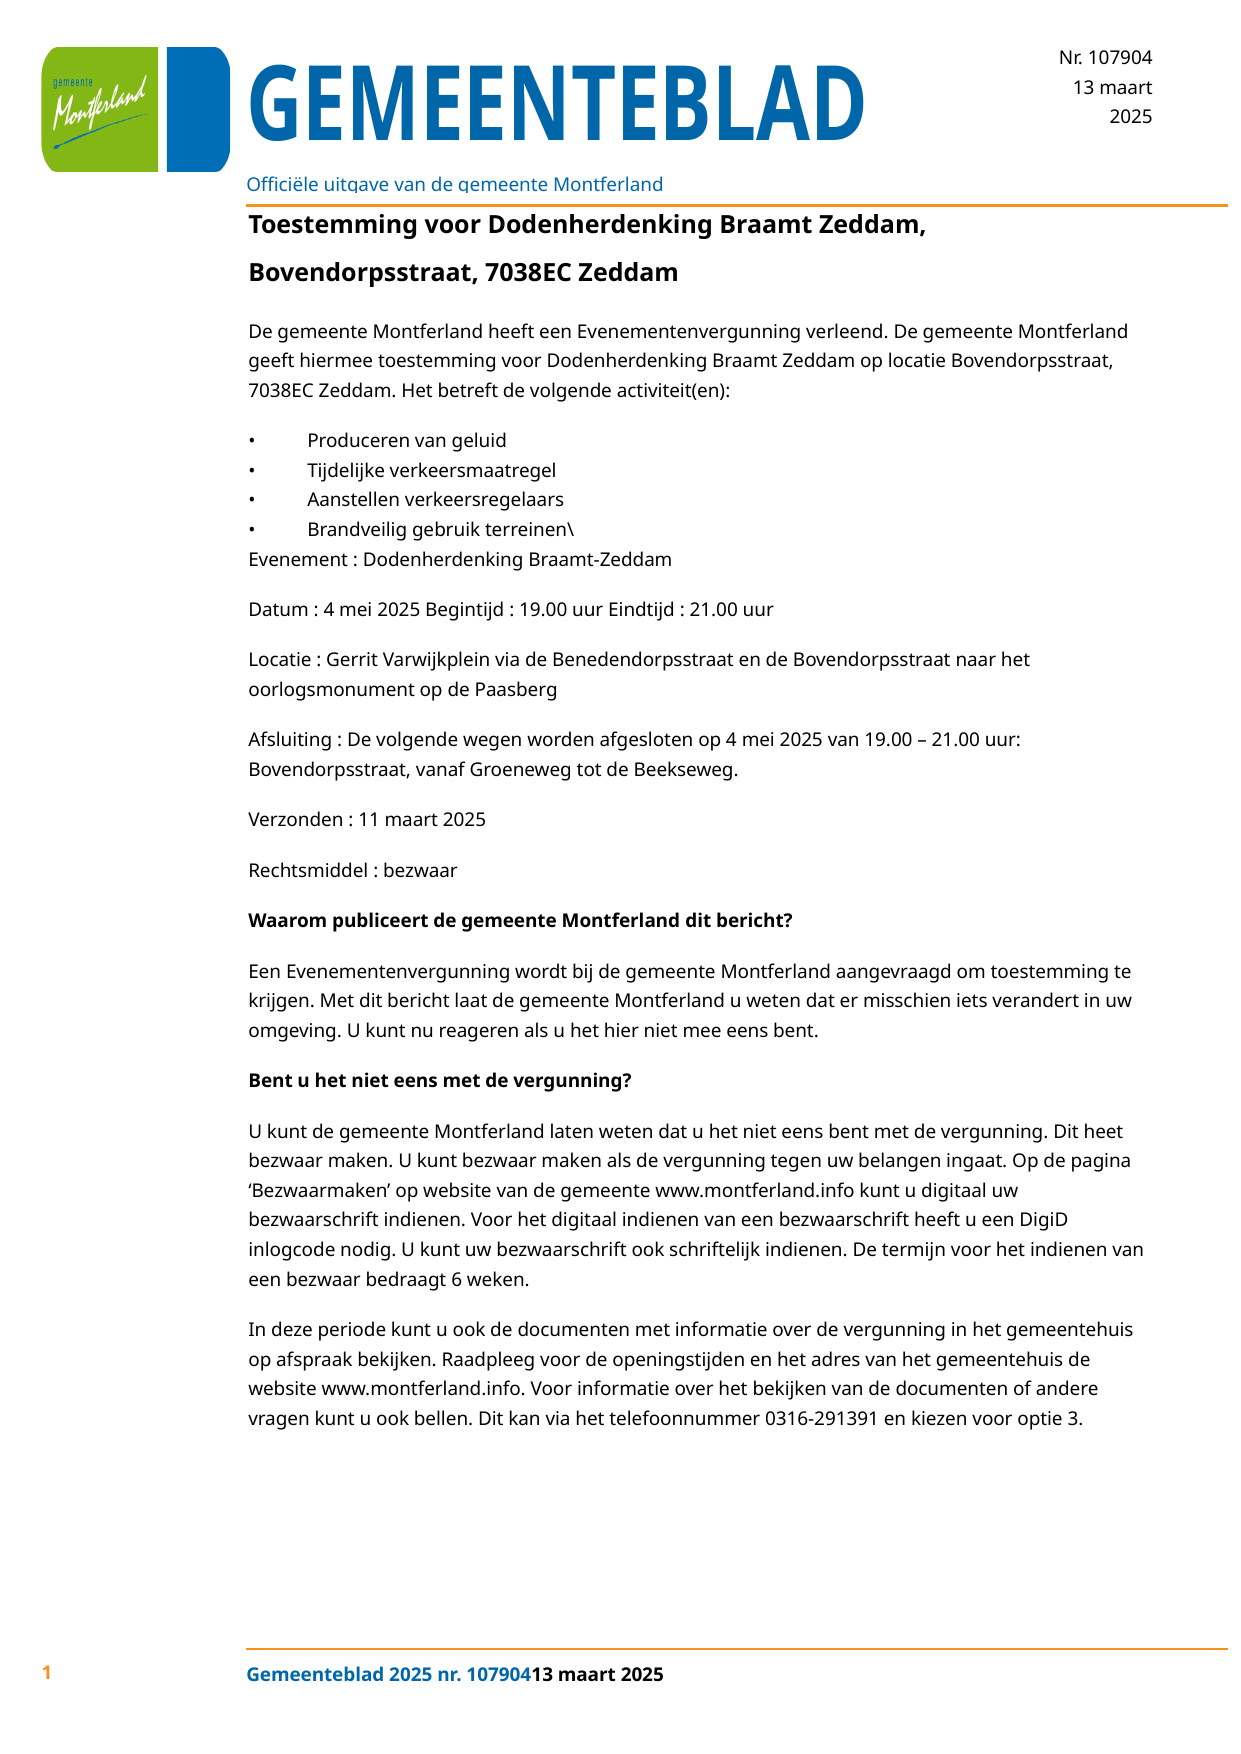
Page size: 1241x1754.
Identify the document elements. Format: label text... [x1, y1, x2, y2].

text De gemeente Montferland heeft een Evenementenvergunning verleend. De gemeente Montferland geeft hiermee toestemming voor Dodenherdenking Braamt Zeddam op locatie Bovendorpsstraat, 7038EC Zeddam. Het betreft de volgende activiteit(en): [248, 318, 1152, 403]
text In deze periode kunt u ook de documenten met informatie over de vergunning in het gemeentehuis op afspraak bekijken. Raadpleeg voor de openingstijden en het adres van het gemeentehuis de website www.montferland.info. Voor informatie over het bekijken van de documenten of andere vragen kunt u ook bellen. Dit kan via het telefoonnummer 0316-291391 en kiezen voor optie 3. [248, 1316, 1152, 1431]
list Tijdelijke verkeersmaatregel [248, 457, 1152, 483]
text Rechtsmiddel : bezwaar [248, 857, 1152, 883]
text Waarom publiceert de gemeente Montferland dit bericht? [248, 907, 1152, 933]
text Afsluiting : De volgende wegen worden afgesloten op 4 mei 2025 van 19.00 – 21.00 uur: Bovendorpsstraat, vanaf Groeneweg tot de Beekseweg. [248, 727, 1152, 782]
list Brandveilig gebruik terreinen\ [248, 516, 1152, 542]
text U kunt de gemeente Montferland laten weten dat u het niet eens bent met de vergunning. Dit heet bezwaar maken. U kunt bezwaar maken als de vergunning tegen uw belangen ingaat. Op de pagina ‘Bezwaarmaken’ op website van de gemeente www.montferland.info kunt u digitaal uw bezwaarschrift indienen. Voor het digitaal indienen van een bezwaarschrift heeft u een DigiD inlogcode nodig. U kunt uw bezwaarschrift ook schriftelijk indienen. De termijn voor het indienen van een bezwaar bedraagt 6 weken. [248, 1118, 1152, 1292]
list Aanstellen verkeersregelaars [248, 487, 1152, 512]
text Evenement : Dodenherdenking Braamt-Zeddam [248, 546, 1152, 572]
text Locatie : Gerrit Varwijkplein via de Benedendorpsstraat en de Bovendorpsstraat naar het oorlogsmonument op de Paasberg [248, 647, 1152, 702]
text Verzonden : 11 maart 2025 [248, 807, 1152, 832]
text Een Evenementenvergunning wordt bij de gemeente Montferland aangevraagd om toestemming te krijgen. Met dit bericht laat de gemeente Montferland u weten dat er misschien iets verandert in uw omgeving. U kunt nu reageren als u het hier niet mee eens bent. [248, 958, 1152, 1043]
text Toestemming voor Dodenherdenking Braamt Zeddam, Bovendorpsstraat, 7038EC Zeddam [248, 207, 1152, 288]
picture [41, 47, 231, 172]
list Produceren van geluid [248, 427, 1152, 453]
text Datum : 4 mei 2025 Begintijd : 19.00 uur Eindtijd : 21.00 uur [248, 596, 1152, 622]
text Bent u het niet eens met de vergunning? [248, 1067, 1152, 1093]
